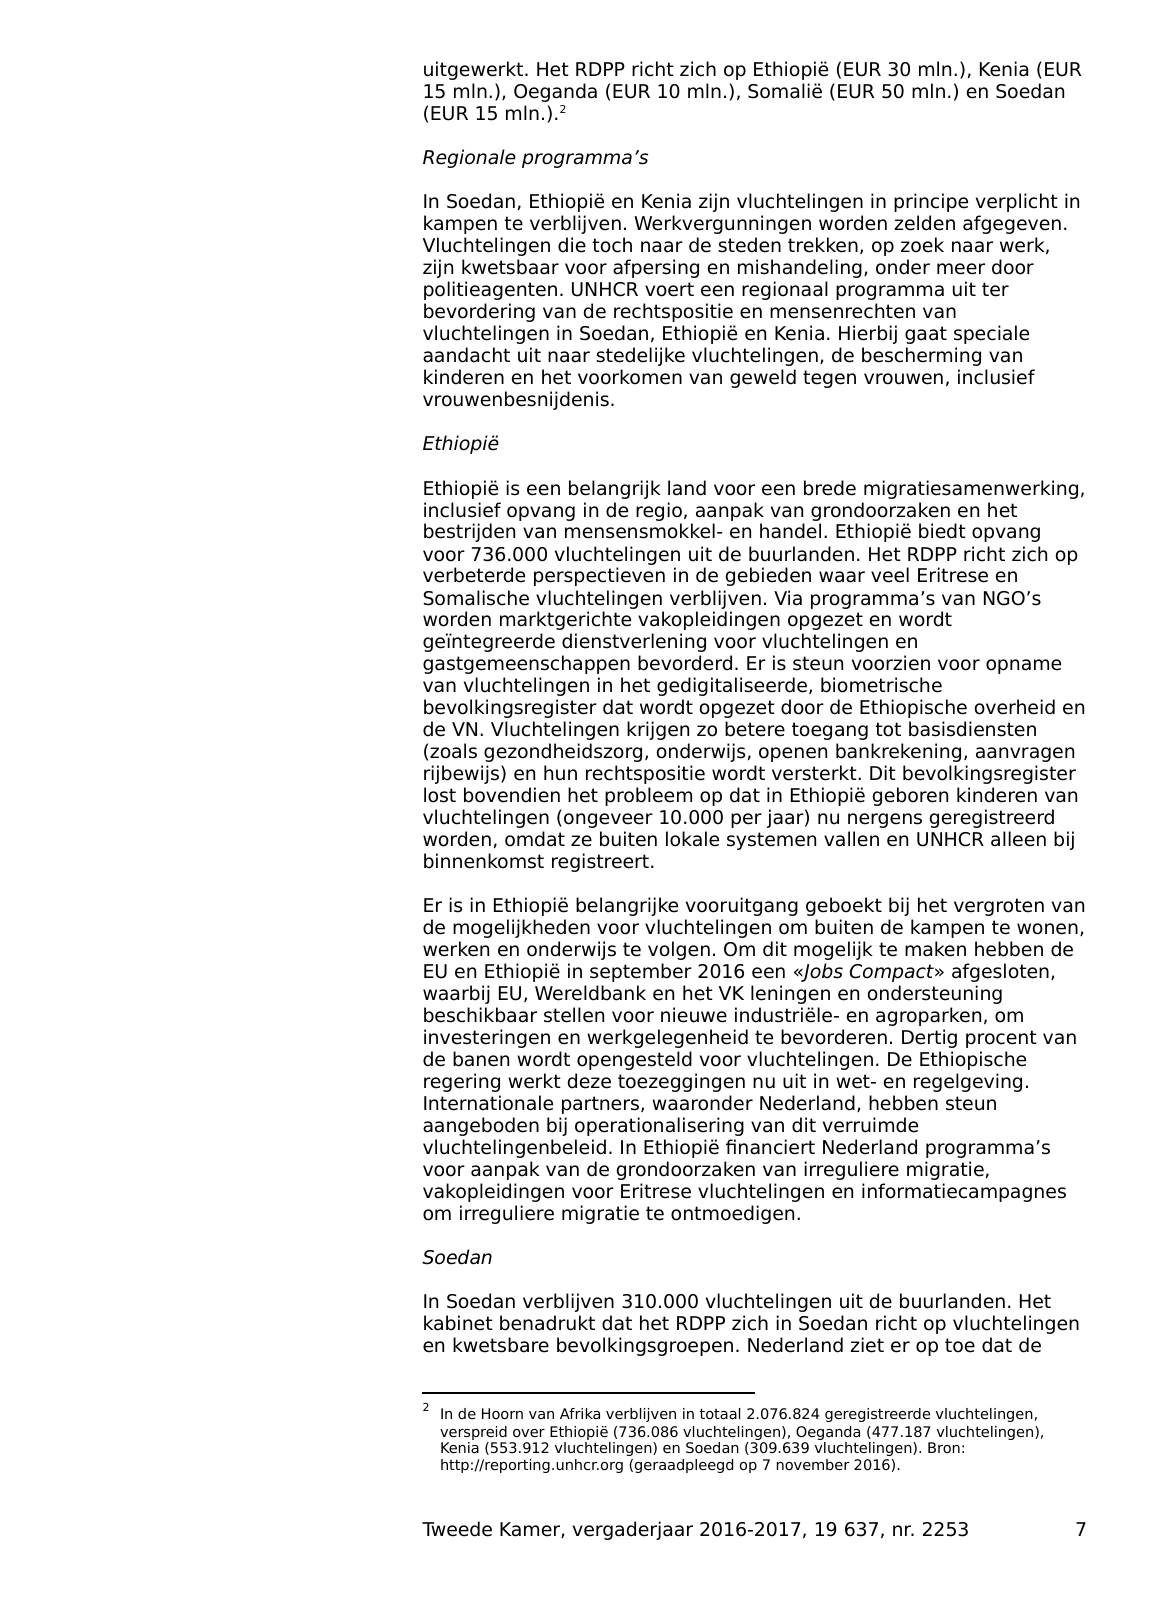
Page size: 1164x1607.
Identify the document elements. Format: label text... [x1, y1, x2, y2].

subtitle Ethiopië [422, 433, 1087, 455]
subtitle Soedan [422, 1247, 1087, 1269]
text Ethiopië is een belangrijk land voor een brede migratiesamenwerking, inclusief opvang in de regio, aanpak van grondoorzaken en het bestrijden van mensensmokkel- en handel. Ethiopië biedt opvang voor 736.000 vluchtelingen uit de buurlanden. Het RDPP richt zich op verbeterde perspectieven in de gebieden waar veel Eritrese en Somalische vluchtelingen verblijven. Via programma’s van NGO’s worden marktgerichte vakopleidingen opgezet en wordt geïntegreerde dienstverlening voor vluchtelingen en gastgemeenschappen bevorderd. Er is steun voorzien voor opname van vluchtelingen in het gedigitaliseerde, biometrische bevolkingsregister dat wordt opgezet door de Ethiopische overheid en de VN. Vluchtelingen krijgen zo betere toegang tot basisdiensten (zoals gezondheidszorg, onderwijs, openen bankrekening, aanvragen rijbewijs) en hun rechtspositie wordt versterkt. Dit bevolkingsregister lost bovendien het probleem op dat in Ethiopië geboren kinderen van vluchtelingen (ongeveer 10.000 per jaar) nu nergens geregistreerd worden, omdat ze buiten lokale systemen vallen en UNHCR alleen bij binnenkomst registreert. [422, 477, 1087, 873]
text In Soedan verblijven 310.000 vluchtelingen uit de buurlanden. Het kabinet benadrukt dat het RDPP zich in Soedan richt op vluchtelingen en kwetsbare bevolkingsgroepen. Nederland ziet er op toe dat de [422, 1291, 1087, 1357]
text In Soedan, Ethiopië en Kenia zijn vluchtelingen in principe verplicht in kampen te verblijven. Werkvergunningen worden zelden afgegeven. Vluchtelingen die toch naar de steden trekken, op zoek naar werk, zijn kwetsbaar voor afpersing en mishandeling, onder meer door politieagenten. UNHCR voert een regionaal programma uit ter bevordering van de rechtspositie en mensenrechten van vluchtelingen in Soedan, Ethiopië en Kenia. Hierbij gaat speciale aandacht uit naar stedelijke vluchtelingen, de bescherming van kinderen en het voorkomen van geweld tegen vrouwen, inclusief vrouwenbesnijdenis. [422, 191, 1087, 411]
text Er is in Ethiopië belangrijke vooruitgang geboekt bij het vergroten van de mogelijkheden voor vluchtelingen om buiten de kampen te wonen, werken en onderwijs te volgen. Om dit mogelijk te maken hebben de EU en Ethiopië in september 2016 een «Jobs Compact» afgesloten, waarbij EU, Wereldbank en het VK leningen en ondersteuning beschikbaar stellen voor nieuwe industriële- en agroparken, om investeringen en werkgelegenheid te bevorderen. Dertig procent van de banen wordt opengesteld voor vluchtelingen. De Ethiopische regering werkt deze toezeggingen nu uit in wet- en regelgeving. Internationale partners, waaronder Nederland, hebben steun aangeboden bij operationalisering van dit verruimde vluchtelingenbeleid. In Ethiopië financiert Nederland programma’s voor aanpak van de grondoorzaken van irreguliere migratie, vakopleidingen voor Eritrese vluchtelingen en informatiecampagnes om irreguliere migratie te ontmoedigen. [422, 895, 1087, 1225]
subtitle Regionale programma’s [422, 147, 1087, 169]
text In de Hoorn van Afrika verblijven in totaal 2.076.824 geregistreerde vluchtelingen, verspreid over Ethiopië (736.086 vluchtelingen), Oeganda (477.187 vluchtelingen), Kenia (553.912 vluchtelingen) en Soedan (309.639 vluchtelingen). Bron: http://reporting.unhcr.org (geraadpleegd op 7 november 2016). [422, 1402, 1087, 1474]
text uitgewerkt. Het RDPP richt zich op Ethiopië (EUR 30 mln.), Kenia (EUR 15 mln.), Oeganda (EUR 10 mln.), Somalië (EUR 50 mln.) en Soedan (EUR 15 mln.). [422, 59, 1087, 125]
